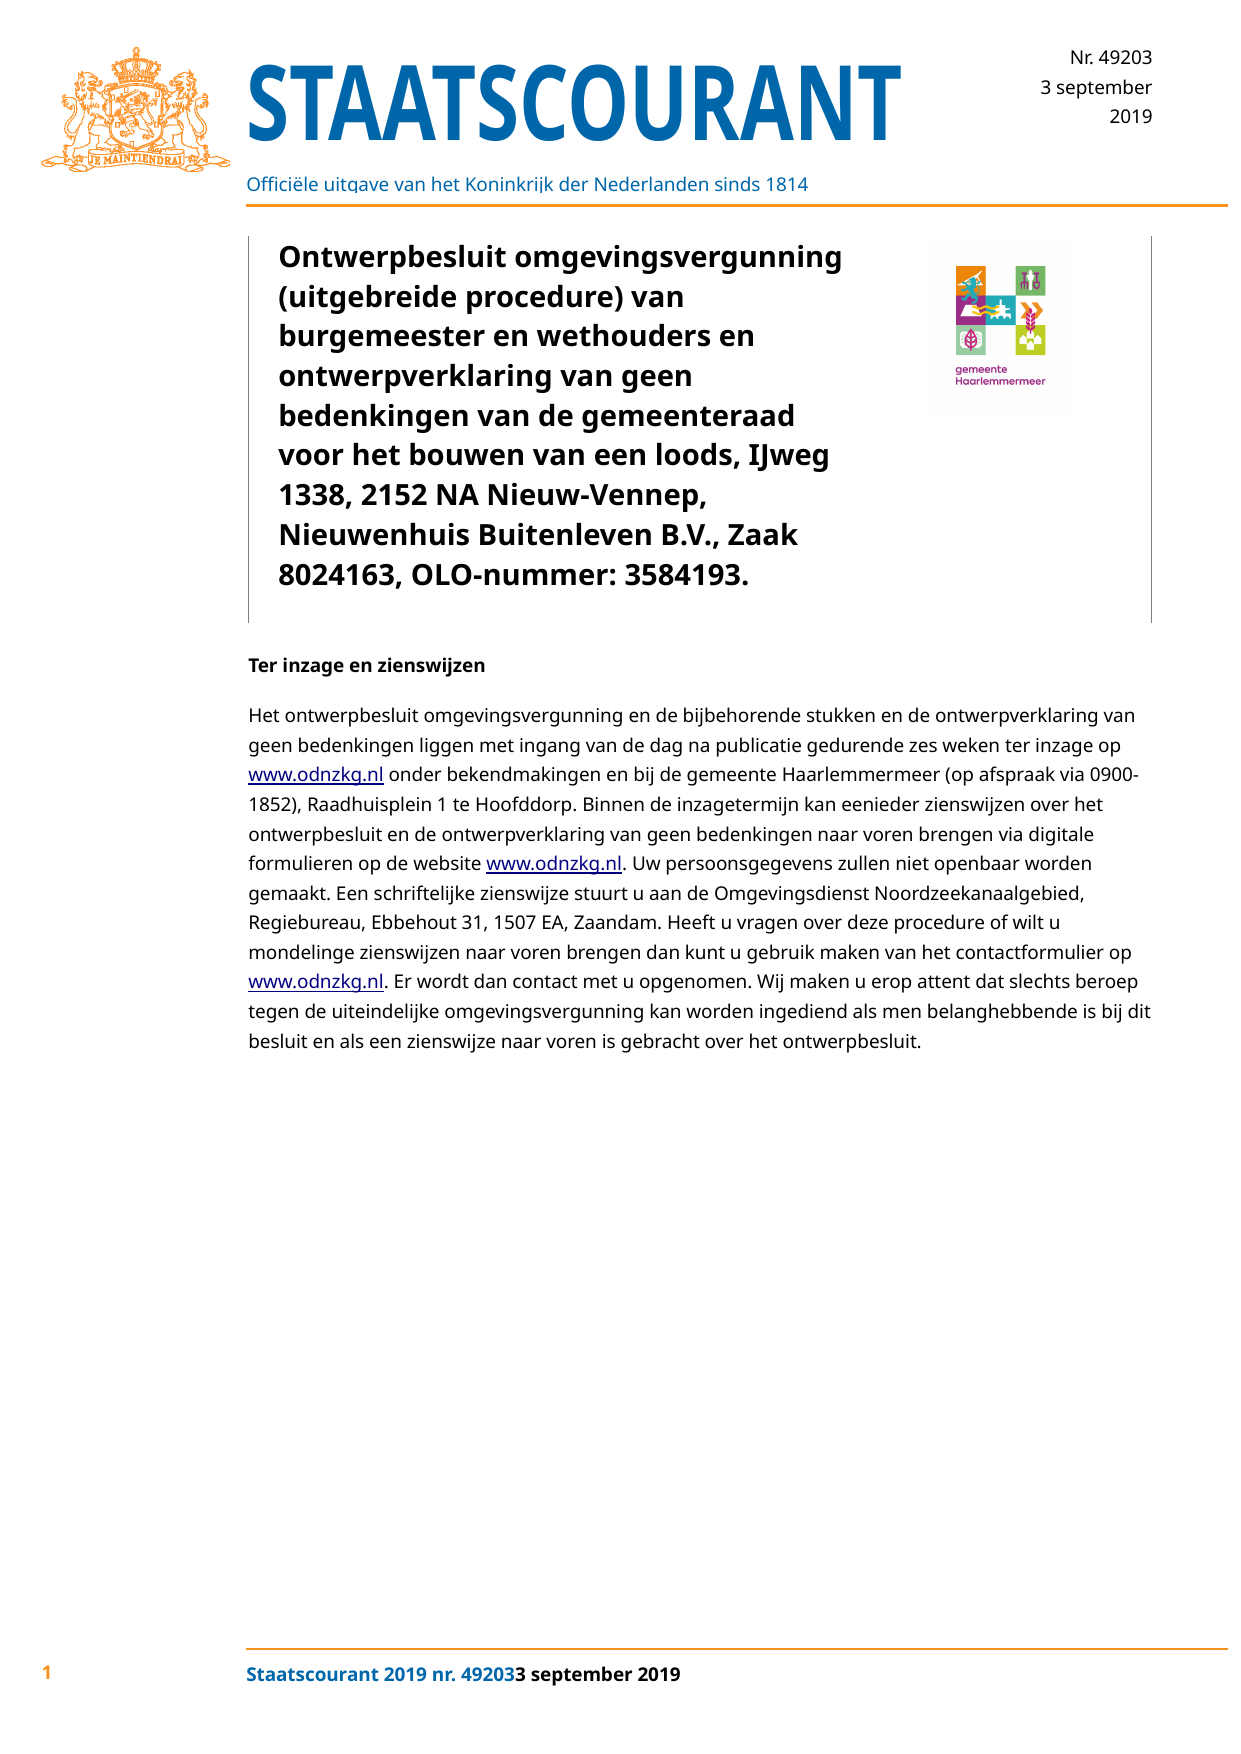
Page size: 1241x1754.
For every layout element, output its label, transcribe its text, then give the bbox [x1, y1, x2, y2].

table_header [850, 236, 926, 413]
table_header [850, 414, 1151, 623]
text Ter inzage en zienswijzen [248, 652, 1152, 678]
text Het ontwerpbesluit omgevingsvergunning en de bijbehorende stukken en de ontwerpverklaring van geen bedenkingen liggen met ingang van de dag na publicatie gedurende zes weken ter inzage op www.odnzkg.nl onder bekendmakingen en bij de gemeente Haarlemmermeer (op afspraak via 0900-1852), Raadhuisplein 1 te Hoofddorp. Binnen de inzagetermijn kan eenieder zienswijzen over het ontwerpbesluit en de ontwerpverklaring van geen bedenkingen naar voren brengen via digitale formulieren op de website www.odnzkg.nl. Uw persoonsgegevens zullen niet openbaar worden gemaakt. Een schriftelijke zienswijze stuurt u aan de Omgevingsdienst Noordzeekanaalgebied, Regiebureau, Ebbehout 31, 1507 EA, Zaandam. Heeft u vragen over deze procedure of wilt u mondelinge zienswijzen naar voren brengen dan kunt u gebruik maken van het contactformulier op www.odnzkg.nl. Er wordt dan contact met u opgenomen. Wij maken u erop attent dat slechts beroep tegen de uiteindelijke omgevingsvergunning kan worden ingediend als men belanghebbende is bij dit besluit en als een zienswijze naar voren is gebracht over het ontwerpbesluit. [248, 702, 1152, 1054]
table_header Ontwerpbesluit omgevingsvergunning (uitgebreide procedure) van burgemeester en wethouders en ontwerpverklaring van geen bedenkingen van de gemeenteraad voor het bouwen van een loods, IJweg 1338, 2152 NA Nieuw-Vennep, Nieuwenhuis Buitenleven B.V., Zaak 8024163, OLO-nummer: 3584193. [249, 236, 850, 623]
table_header [1075, 236, 1151, 413]
picture [926, 236, 1075, 414]
picture [41, 47, 231, 172]
